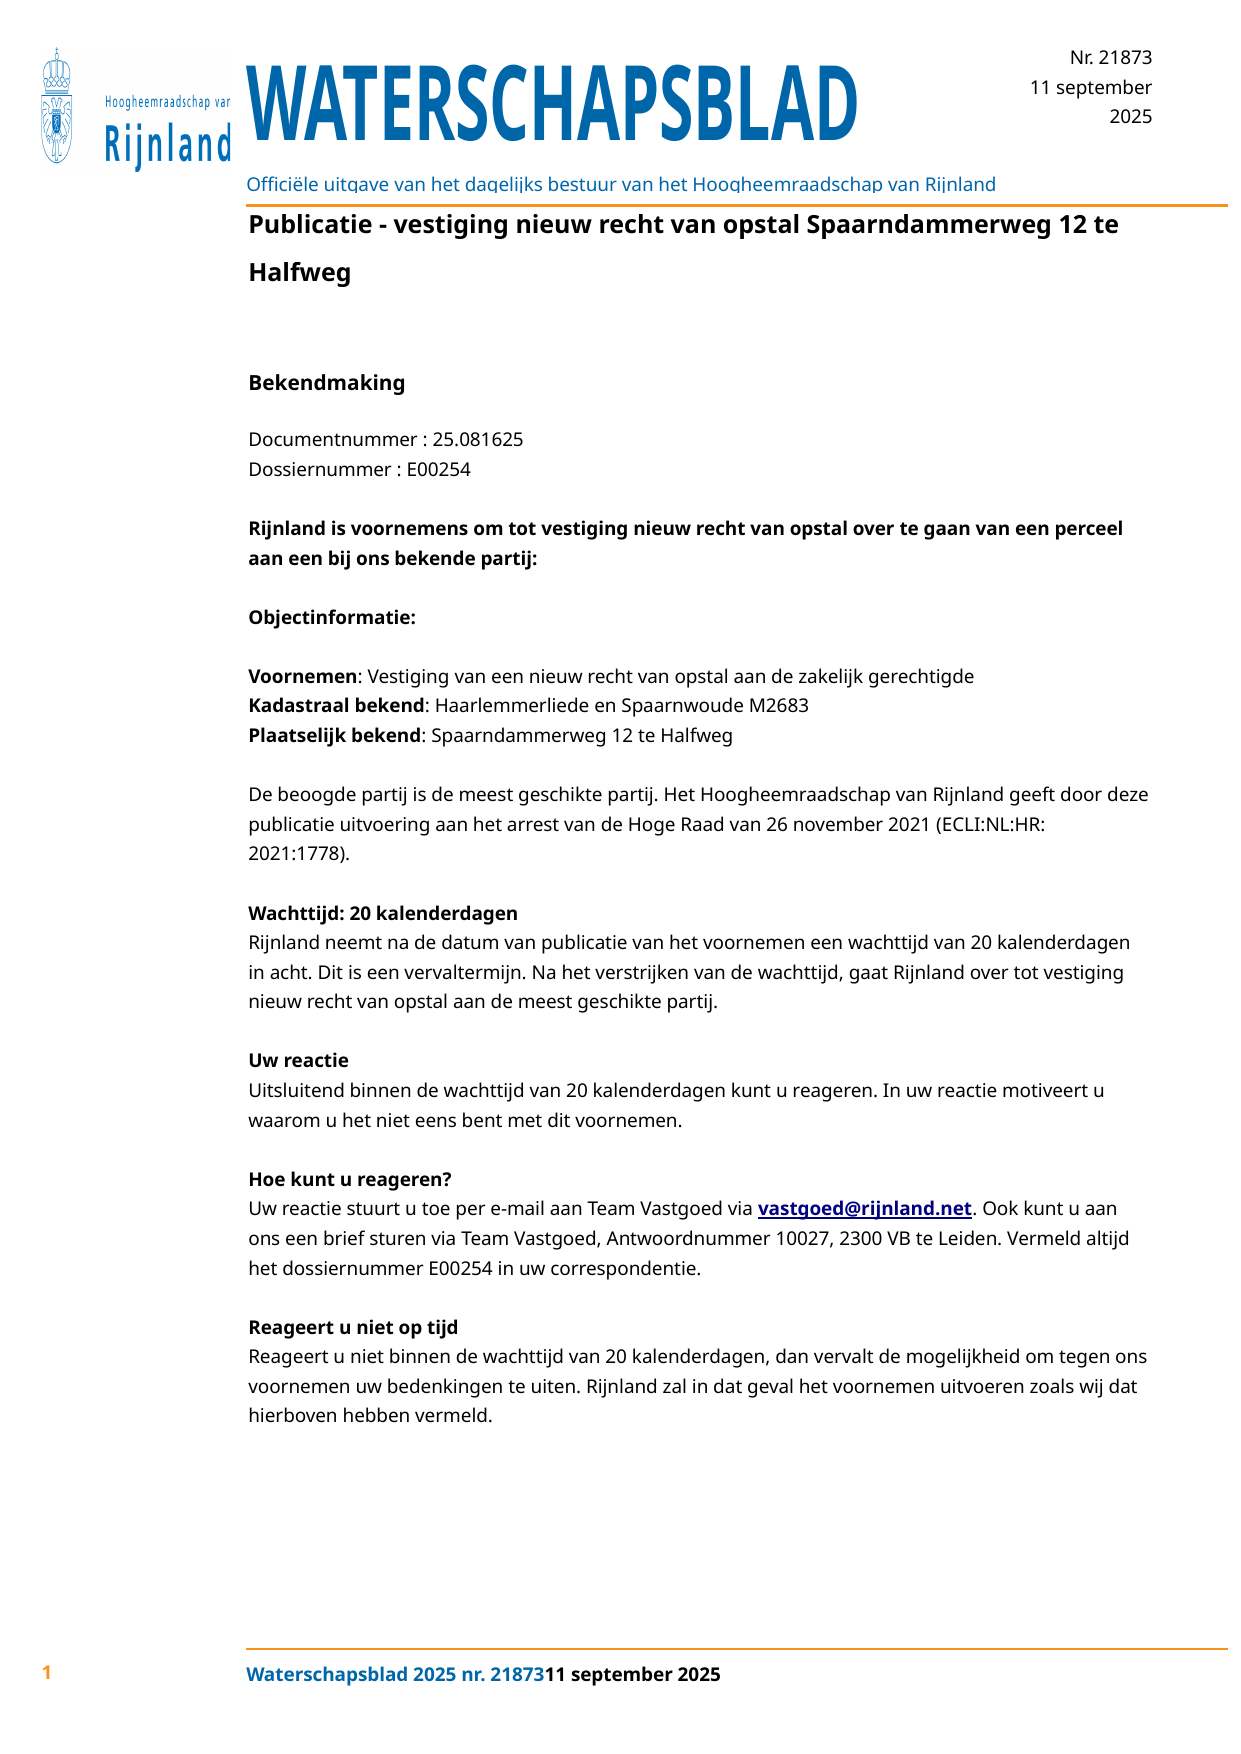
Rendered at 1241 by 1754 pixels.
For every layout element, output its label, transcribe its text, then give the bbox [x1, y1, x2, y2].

picture [41, 47, 231, 172]
text Uitsluitend binnen de wachttijd van 20 kalenderdagen kunt u reageren. In uw reactie motiveert u waarom u het niet eens bent met dit voornemen. [248, 1077, 1152, 1132]
text Hoe kunt u reageren? [248, 1166, 1152, 1192]
text Objectinformatie: [248, 604, 1152, 629]
text Uw reactie stuurt u toe per e-mail aan Team Vastgoed via vastgoed@rijnland.net. Ook kunt u aan ons een brief sturen via Team Vastgoed, Antwoordnummer 10027, 2300 VB te Leiden. Vermeld altijd het dossiernummer E00254 in uw correspondentie. [248, 1196, 1152, 1280]
text Kadastraal bekend: Haarlemmerliede en Spaarnwoude M2683 [248, 693, 1152, 718]
text Reageert u niet binnen de wachttijd van 20 kalenderdagen, dan vervalt de mogelijkheid om tegen ons voornemen uw bedenkingen te uiten. Rijnland zal in dat geval het voornemen uitvoeren zoals wij dat hierboven hebben vermeld. [248, 1343, 1152, 1428]
text De beoogde partij is de meest geschikte partij. Het Hoogheemraadschap van Rijnland geeft door deze publicatie uitvoering aan het arrest van de Hoge Raad van 26 november 2021 (ECLI:NL:HR: 2021:1778). [248, 781, 1152, 866]
text Bekendmaking [248, 368, 1152, 397]
text Reageert u niet op tijd [248, 1314, 1152, 1339]
text Wachttijd: 20 kalenderdagen [248, 900, 1152, 925]
text Plaatselijk bekend: Spaarndammerweg 12 te Halfweg [248, 722, 1152, 748]
text Rijnland neemt na de datum van publicatie van het voornemen een wachttijd van 20 kalenderdagen in acht. Dit is een vervaltermijn. Na het verstrijken van de wachttijd, gaat Rijnland over tot vestiging nieuw recht van opstal aan de meest geschikte partij. [248, 929, 1152, 1014]
text Dossiernummer : E00254 [248, 456, 1152, 482]
text Uw reactie [248, 1048, 1152, 1073]
text Voornemen: Vestiging van een nieuw recht van opstal aan de zakelijk gerechtigde [248, 663, 1152, 689]
text Documentnummer : 25.081625 [248, 426, 1152, 452]
text Rijnland is voornemens om tot vestiging nieuw recht van opstal over te gaan van een perceel aan een bij ons bekende partij: [248, 515, 1152, 570]
text Publicatie - vestiging nieuw recht van opstal Spaarndammerweg 12 te Halfweg [248, 207, 1152, 288]
